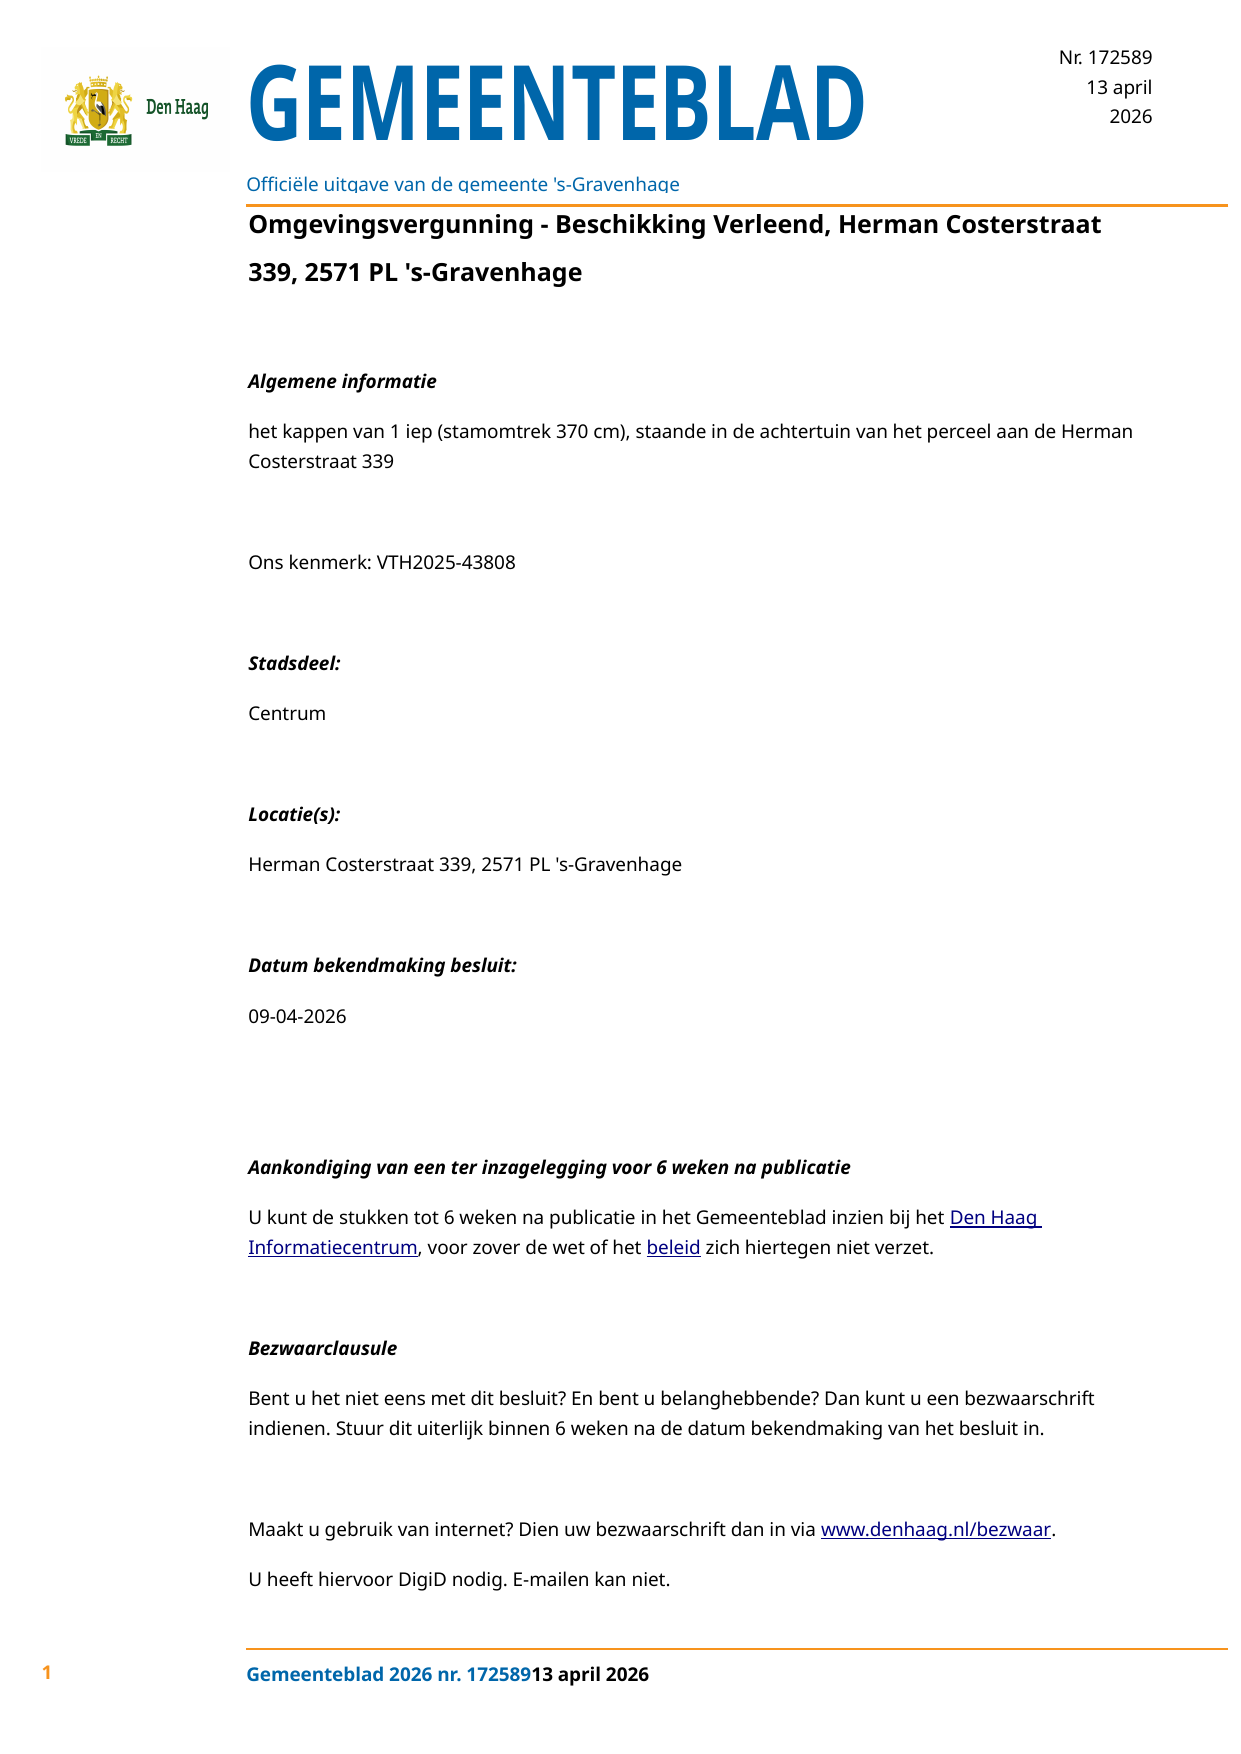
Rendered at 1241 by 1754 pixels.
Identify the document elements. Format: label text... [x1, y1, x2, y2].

text Herman Costerstraat 339, 2571 PL 's-Gravenhage [248, 852, 1152, 877]
text U kunt de stukken tot 6 weken na publicatie in het Gemeenteblad inzien bij het Den Haag Informatiecentrum, voor zover de wet of het beleid zich hiertegen niet verzet. [248, 1204, 1152, 1260]
text 09-04-2026 [248, 1003, 1152, 1029]
text Bent u het niet eens met dit besluit? En bent u belanghebbende? Dan kunt u een bezwaarschrift indienen. Stuur dit uiterlijk binnen 6 weken na de datum bekendmaking van het besluit in. [248, 1385, 1152, 1441]
text Aankondiging van een ter inzagelegging voor 6 weken na publicatie [248, 1154, 1152, 1180]
text Maakt u gebruik van internet? Dien uw bezwaarschrift dan in via www.denhaag.nl/bezwaar. [248, 1516, 1152, 1542]
text het kappen van 1 iep (stamomtrek 370 cm), staande in de achtertuin van het perceel aan de Herman Costerstraat 339 [248, 419, 1152, 474]
text Bezwaarclausule [248, 1335, 1152, 1361]
text Centrum [248, 700, 1152, 726]
text Datum bekendmaking besluit: [248, 952, 1152, 978]
text Stadsdeel: [248, 650, 1152, 676]
picture [41, 47, 231, 172]
text U heeft hiervoor DigiD nodig. E-mailen kan niet. [248, 1566, 1152, 1592]
text Locatie(s): [248, 801, 1152, 827]
text Algemene informatie [248, 368, 1152, 394]
text Omgevingsvergunning - Beschikking Verleend, Herman Costerstraat 339, 2571 PL 's-Gravenhage [248, 207, 1152, 288]
text Ons kenmerk: VTH2025-43808 [248, 549, 1152, 575]
